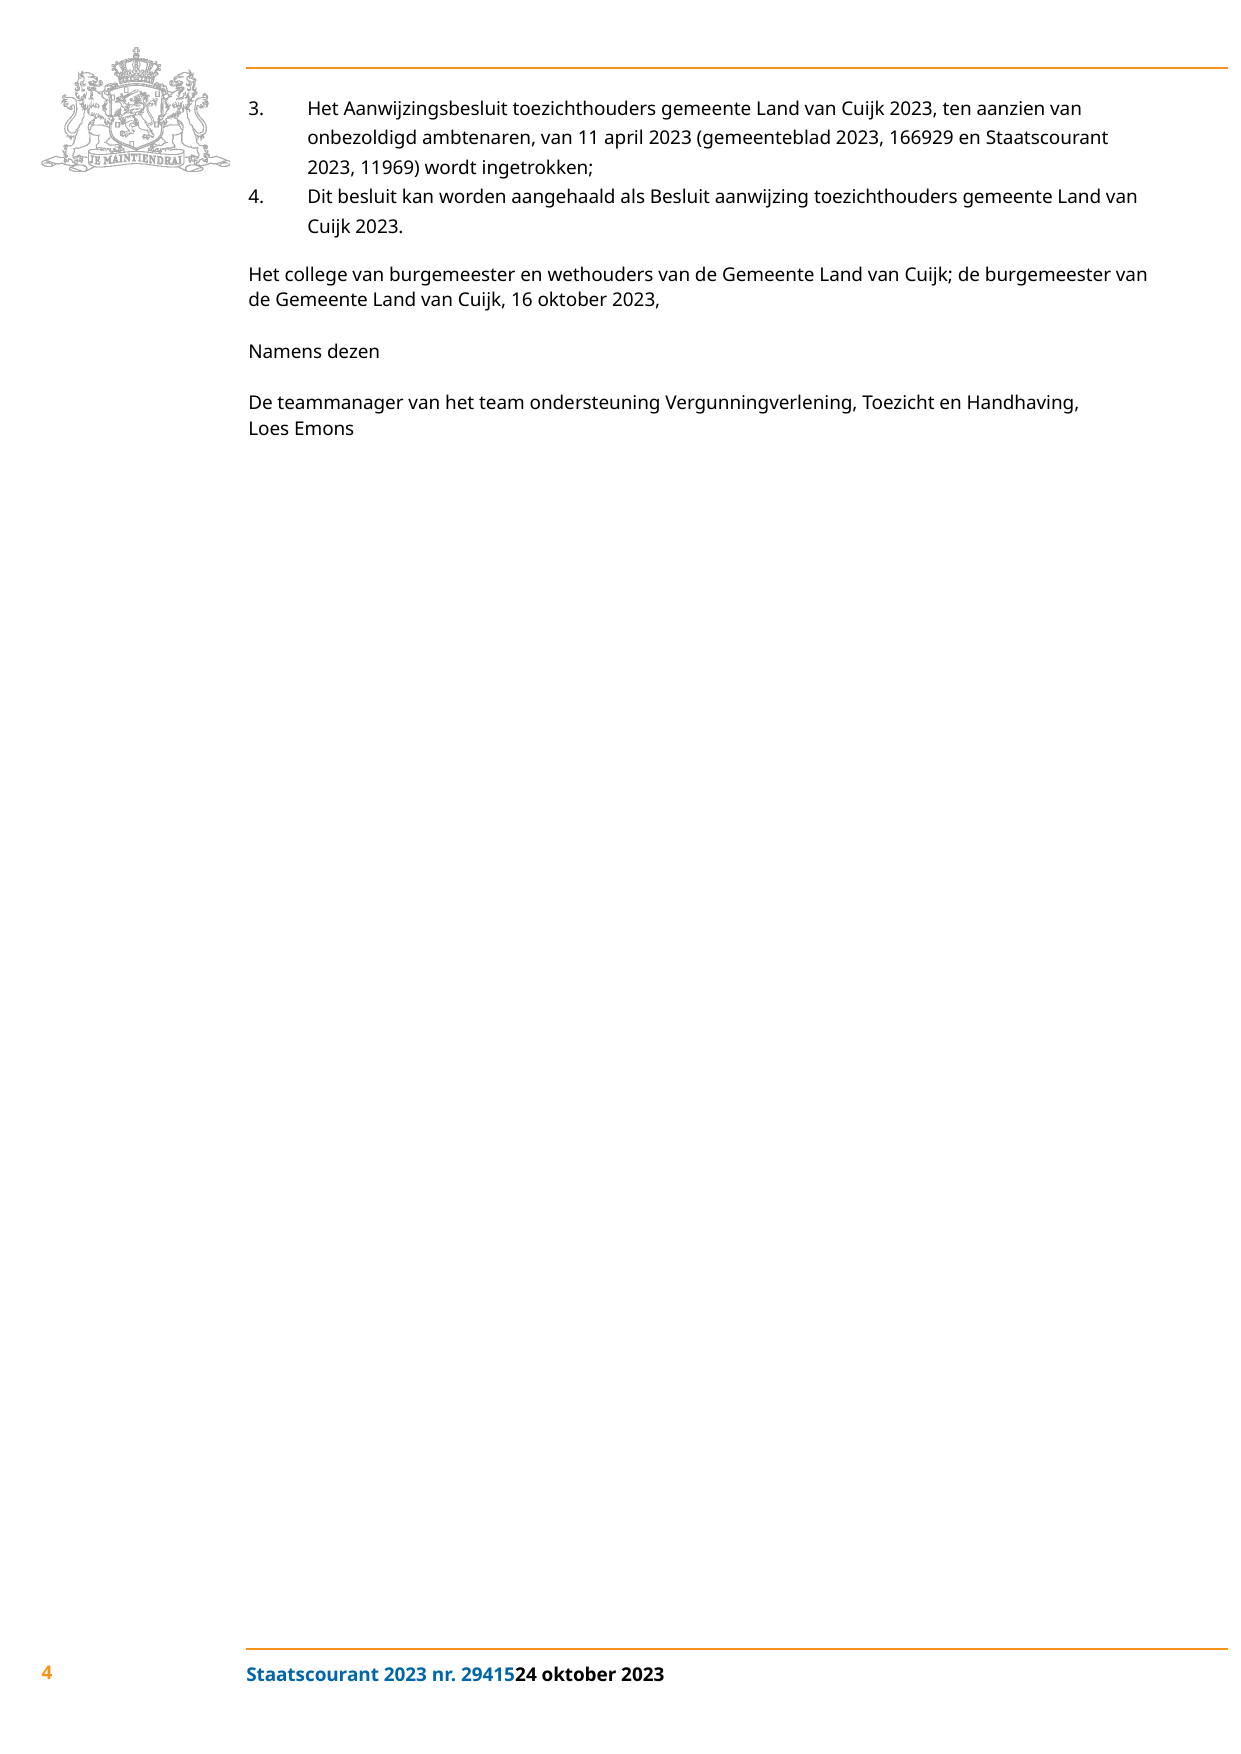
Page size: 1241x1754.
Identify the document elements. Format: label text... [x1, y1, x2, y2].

list Dit besluit kan worden aangehaald als Besluit aanwijzing toezichthouders gemeente Land van Cuijk 2023. [248, 183, 1152, 239]
picture [41, 47, 231, 172]
text De teammanager van het team ondersteuning Vergunningverlening, Toezicht en Handhaving, [248, 389, 1152, 415]
text Het college van burgemeester en wethouders van de Gemeente Land van Cuijk; de burgemeester van de Gemeente Land van Cuijk, 16 oktober 2023, [248, 261, 1152, 312]
text Loes Emons [248, 415, 1152, 441]
text Namens dezen [248, 338, 1152, 364]
list Het Aanwijzingsbesluit toezichthouders gemeente Land van Cuijk 2023, ten aanzien van onbezoldigd ambtenaren, van 11 april 2023 (gemeenteblad 2023, 166929 en Staatscourant 2023, 11969) wordt ingetrokken; [248, 95, 1152, 180]
